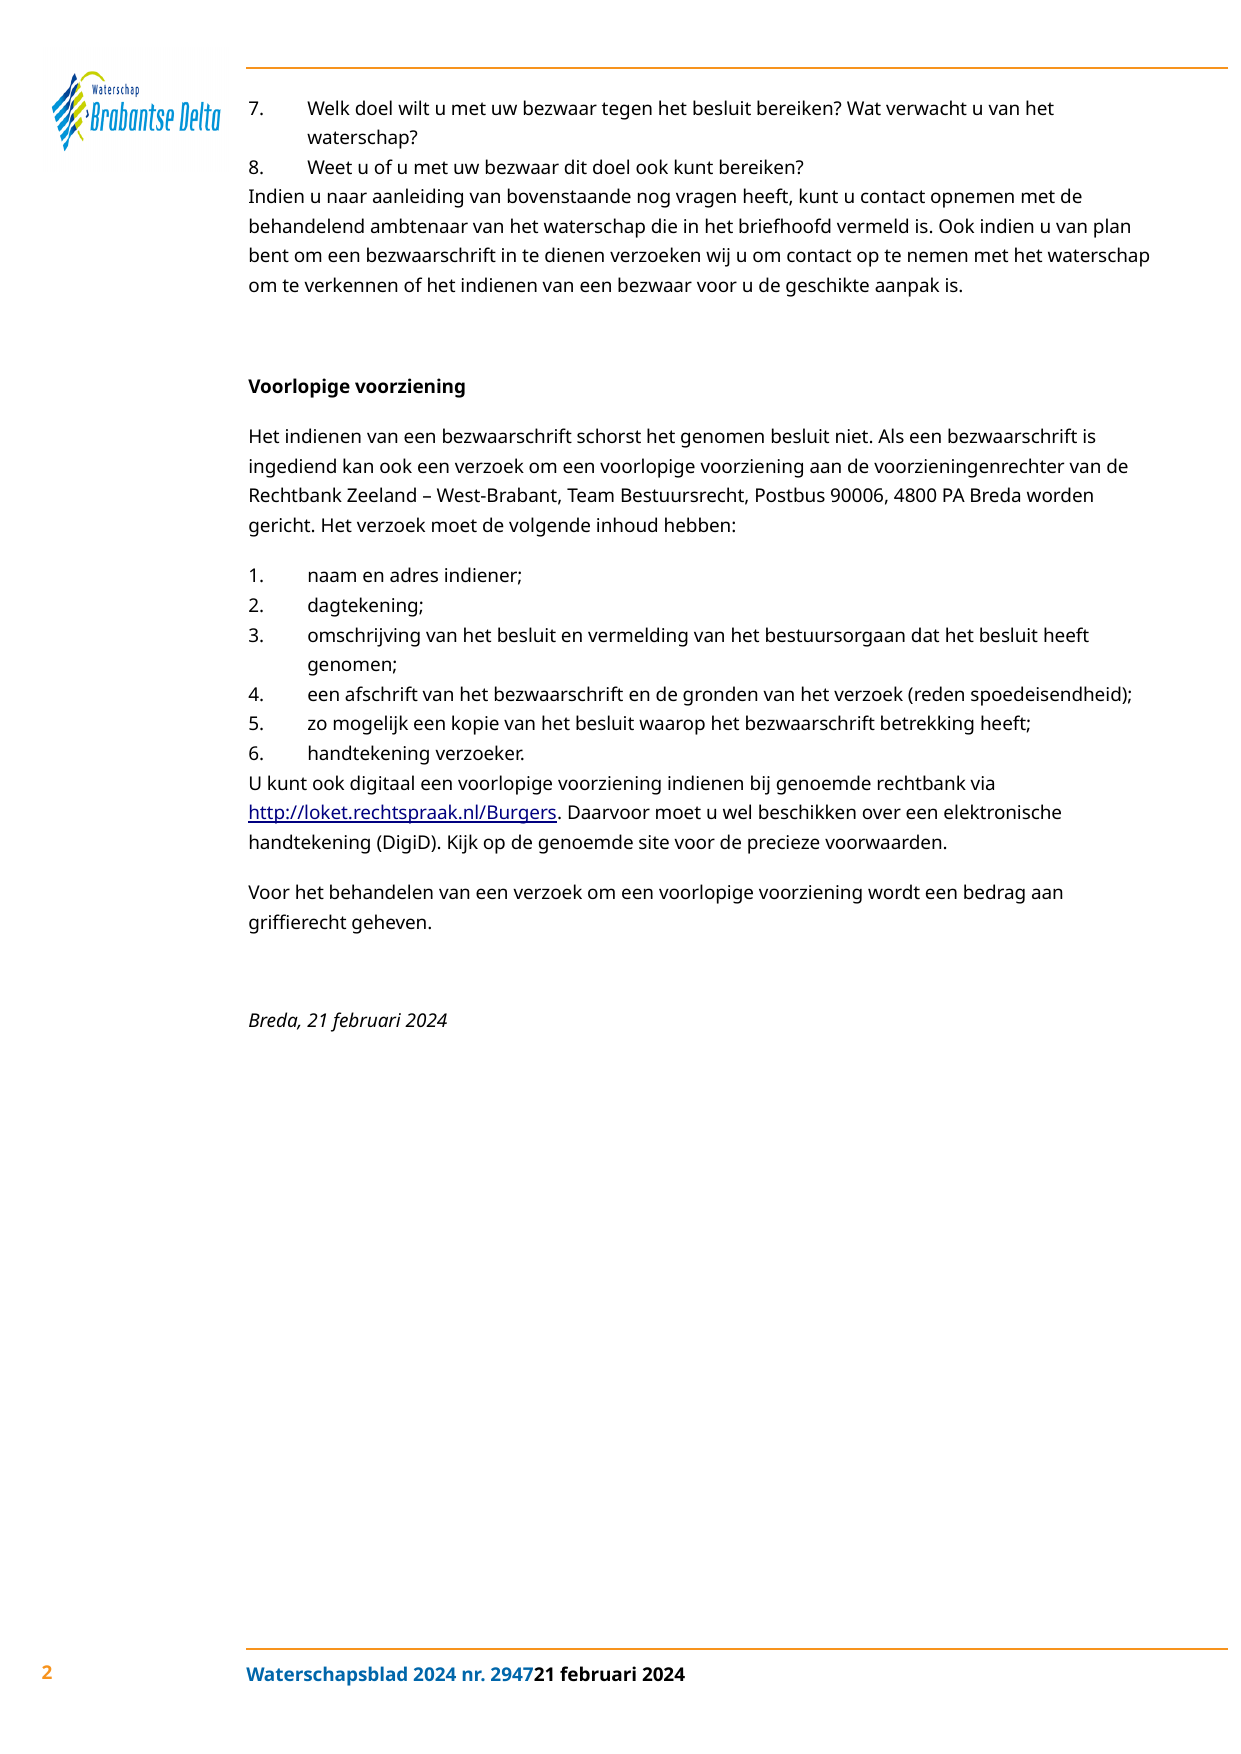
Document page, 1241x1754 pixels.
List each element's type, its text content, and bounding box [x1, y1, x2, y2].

text Breda, 21 februari 2024 [248, 1007, 1152, 1033]
list Weet u of u met uw bezwaar dit doel ook kunt bereiken? [248, 154, 1152, 180]
text Indien u naar aanleiding van bovenstaande nog vragen heeft, kunt u contact opnemen met de behandelend ambtenaar van het waterschap die in het briefhoofd vermeld is. Ook indien u van plan bent om een bezwaarschrift in te dienen verzoeken wij u om contact op te nemen met het waterschap om te verkennen of het indienen van een bezwaar voor u de geschikte aanpak is. [248, 183, 1152, 298]
text Voorlopige voorziening [248, 373, 1152, 399]
list naam en adres indiener; [248, 563, 1152, 588]
list Welk doel wilt u met uw bezwaar tegen het besluit bereiken? Wat verwacht u van het waterschap? [248, 95, 1152, 150]
list zo mogelijk een kopie van het besluit waarop het bezwaarschrift betrekking heeft; [248, 711, 1152, 736]
text U kunt ook digitaal een voorlopige voorziening indienen bij genoemde rechtbank via http://loket.rechtspraak.nl/Burgers. Daarvoor moet u wel beschikken over een elektronische handtekening (DigiD). Kijk op de genoemde site voor de precieze voorwaarden. [248, 770, 1152, 855]
list omschrijving van het besluit en vermelding van het bestuursorgaan dat het besluit heeft genomen; [248, 622, 1152, 677]
list een afschrift van het bezwaarschrift en de gronden van het verzoek (reden spoedeisendheid); [248, 681, 1152, 707]
picture [41, 47, 231, 172]
text Het indienen van een bezwaarschrift schorst het genomen besluit niet. Als een bezwaarschrift is ingediend kan ook een verzoek om een voorlopige voorziening aan de voorzieningenrechter van de Rechtbank Zeeland – West-Brabant, Team Bestuursrecht, Postbus 90006, 4800 PA Breda worden gericht. Het verzoek moet de volgende inhoud hebben: [248, 423, 1152, 538]
list handtekening verzoeker. [248, 740, 1152, 766]
text Voor het behandelen van een verzoek om een voorlopige voorziening wordt een bedrag aan griffierecht geheven. [248, 879, 1152, 935]
list dagtekening; [248, 592, 1152, 618]
